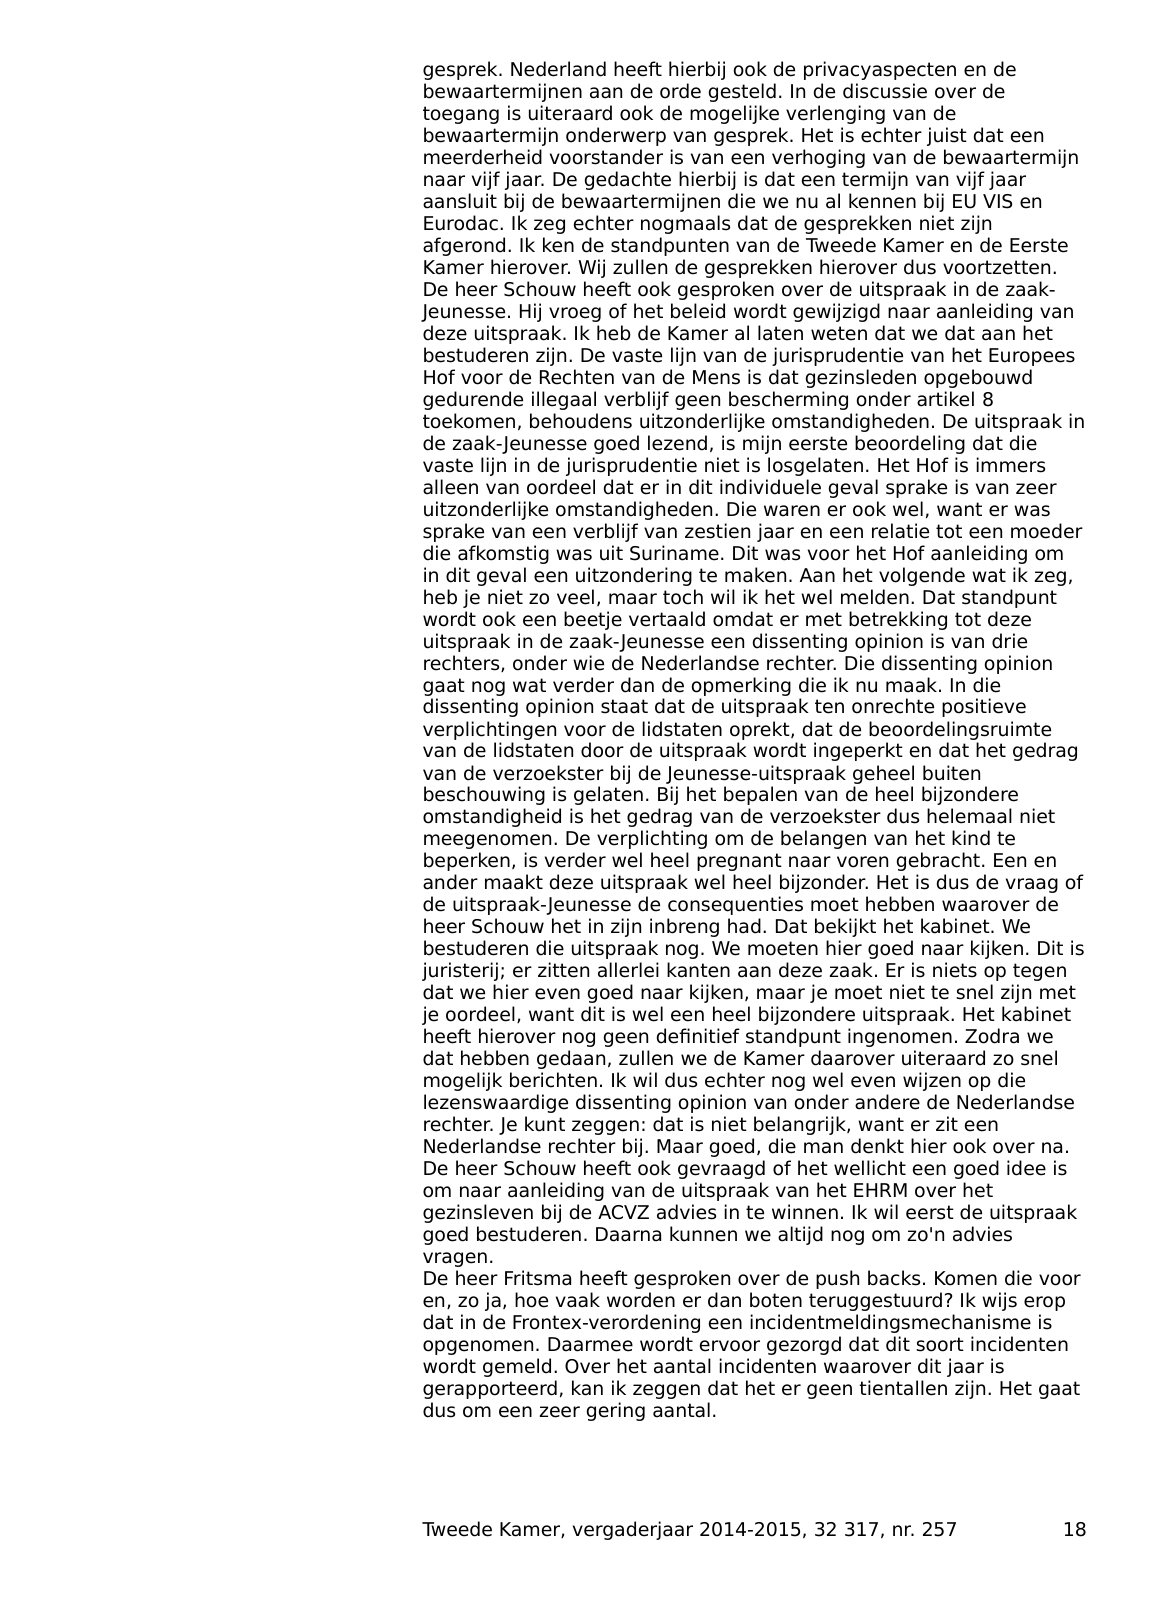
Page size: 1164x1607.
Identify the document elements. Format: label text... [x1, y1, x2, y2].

text De heer Schouw heeft ook gevraagd of het wellicht een goed idee is om naar aanleiding van de uitspraak van het EHRM over het gezinsleven bij de ACVZ advies in te winnen. Ik wil eerst de uitspraak goed bestuderen. Daarna kunnen we altijd nog om zo'n advies vragen. [422, 1158, 1087, 1268]
text De heer Schouw heeft ook gesproken over de uitspraak in de zaak-Jeunesse. Hij vroeg of het beleid wordt gewijzigd naar aanleiding van deze uitspraak. Ik heb de Kamer al laten weten dat we dat aan het bestuderen zijn. De vaste lijn van de jurisprudentie van het Europees Hof voor de Rechten van de Mens is dat gezinsleden opgebouwd gedurende illegaal verblijf geen bescherming onder artikel 8 toekomen, behoudens uitzonderlijke omstandigheden. De uitspraak in de zaak-Jeunesse goed lezend, is mijn eerste beoordeling dat die vaste lijn in de jurisprudentie niet is losgelaten. Het Hof is immers alleen van oordeel dat er in dit individuele geval sprake is van zeer uitzonderlijke omstandigheden. Die waren er ook wel, want er was sprake van een verblijf van zestien jaar en een relatie tot een moeder die afkomstig was uit Suriname. Dit was voor het Hof aanleiding om in dit geval een uitzondering te maken. Aan het volgende wat ik zeg, heb je niet zo veel, maar toch wil ik het wel melden. Dat standpunt wordt ook een beetje vertaald omdat er met betrekking tot deze uitspraak in de zaak-Jeunesse een dissenting opinion is van drie rechters, onder wie de Nederlandse rechter. Die dissenting opinion gaat nog wat verder dan de opmerking die ik nu maak. In die dissenting opinion staat dat de uitspraak ten onrechte positieve verplichtingen voor de lidstaten oprekt, dat de beoordelingsruimte van de lidstaten door de uitspraak wordt ingeperkt en dat het gedrag van de verzoekster bij de Jeunesse-uitspraak geheel buiten beschouwing is gelaten. Bij het bepalen van de heel bijzondere omstandigheid is het gedrag van de verzoekster dus helemaal niet meegenomen. De verplichting om de belangen van het kind te beperken, is verder wel heel pregnant naar voren gebracht. Een en ander maakt deze uitspraak wel heel bijzonder. Het is dus de vraag of de uitspraak-Jeunesse de consequenties moet hebben waarover de heer Schouw het in zijn inbreng had. Dat bekijkt het kabinet. We bestuderen die uitspraak nog. We moeten hier goed naar kijken. Dit is juristerij; er zitten allerlei kanten aan deze zaak. Er is niets op tegen dat we hier even goed naar kijken, maar je moet niet te snel zijn met je oordeel, want dit is wel een heel bijzondere uitspraak. Het kabinet heeft hierover nog geen definitief standpunt ingenomen. Zodra we dat hebben gedaan, zullen we de Kamer daarover uiteraard zo snel mogelijk berichten. Ik wil dus echter nog wel even wijzen op die lezenswaardige dissenting opinion van onder andere de Nederlandse rechter. Je kunt zeggen: dat is niet belangrijk, want er zit een Nederlandse rechter bij. Maar goed, die man denkt hier ook over na. [422, 279, 1087, 1158]
text gesprek. Nederland heeft hierbij ook de privacyaspecten en de bewaartermijnen aan de orde gesteld. In de discussie over de toegang is uiteraard ook de mogelijke verlenging van de bewaartermijn onderwerp van gesprek. Het is echter juist dat een meerderheid voorstander is van een verhoging van de bewaartermijn naar vijf jaar. De gedachte hierbij is dat een termijn van vijf jaar aansluit bij de bewaartermijnen die we nu al kennen bij EU VIS en Eurodac. Ik zeg echter nogmaals dat de gesprekken niet zijn afgerond. Ik ken de standpunten van de Tweede Kamer en de Eerste Kamer hierover. Wij zullen de gesprekken hierover dus voortzetten. [422, 59, 1087, 279]
text De heer Fritsma heeft gesproken over de push backs. Komen die voor en, zo ja, hoe vaak worden er dan boten teruggestuurd? Ik wijs erop dat in de Frontex-verordening een incidentmeldingsmechanisme is opgenomen. Daarmee wordt ervoor gezorgd dat dit soort incidenten wordt gemeld. Over het aantal incidenten waarover dit jaar is gerapporteerd, kan ik zeggen dat het er geen tientallen zijn. Het gaat dus om een zeer gering aantal. [422, 1268, 1087, 1422]
